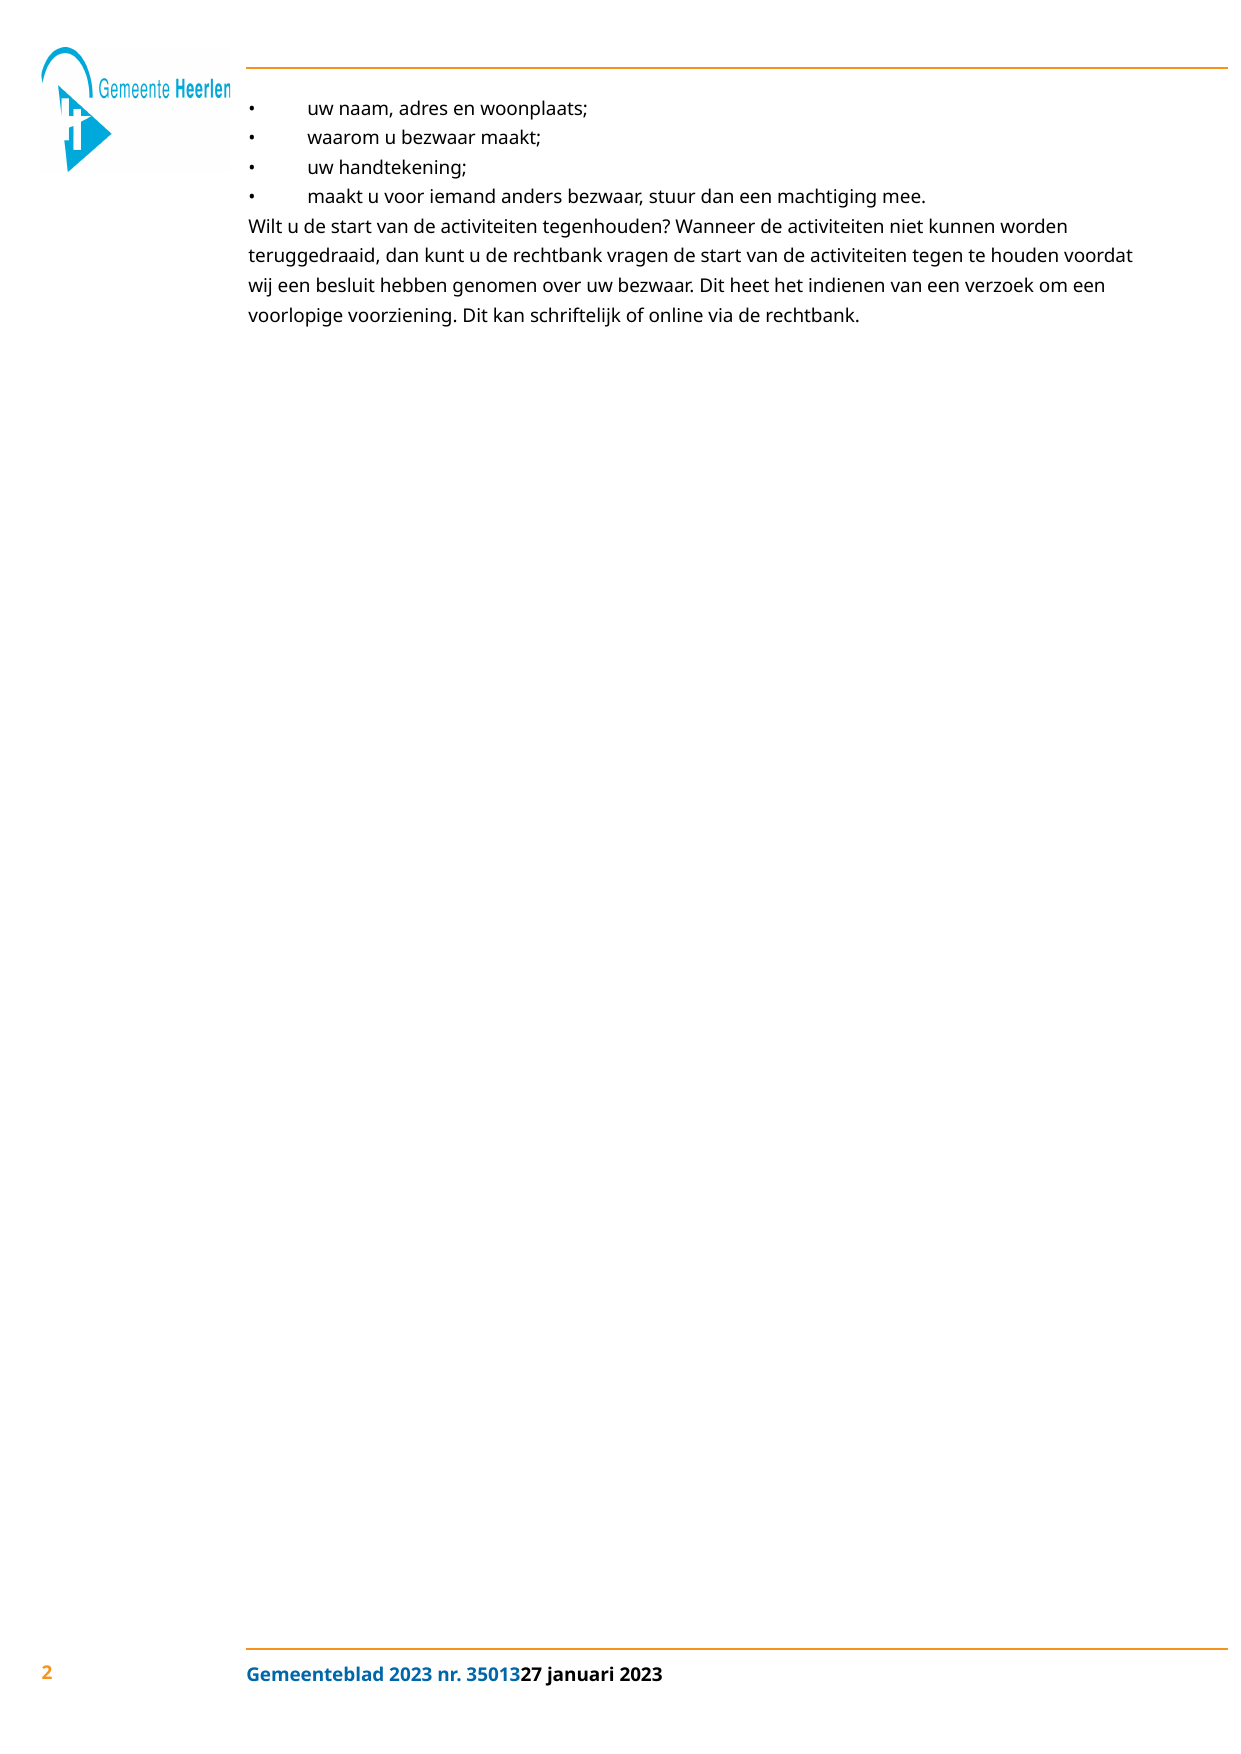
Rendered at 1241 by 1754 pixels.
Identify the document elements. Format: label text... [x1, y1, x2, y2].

picture [41, 47, 59, 70]
list uw naam, adres en woonplaats; [248, 95, 1152, 121]
list waarom u bezwaar maakt; [248, 124, 1152, 150]
list maakt u voor iemand anders bezwaar, stuur dan een machtiging mee. [248, 183, 1152, 209]
text Wilt u de start van de activiteiten tegenhouden? Wanneer de activiteiten niet kunnen worden teruggedraaid, dan kunt u de rechtbank vragen de start van de activiteiten tegen te houden voordat wij een besluit hebben genomen over uw bezwaar. Dit heet het indienen van een verzoek om een voorlopige voorziening. Dit kan schriftelijk of online via de rechtbank. [248, 213, 1152, 328]
list uw handtekening; [248, 154, 1152, 180]
picture [41, 47, 231, 172]
